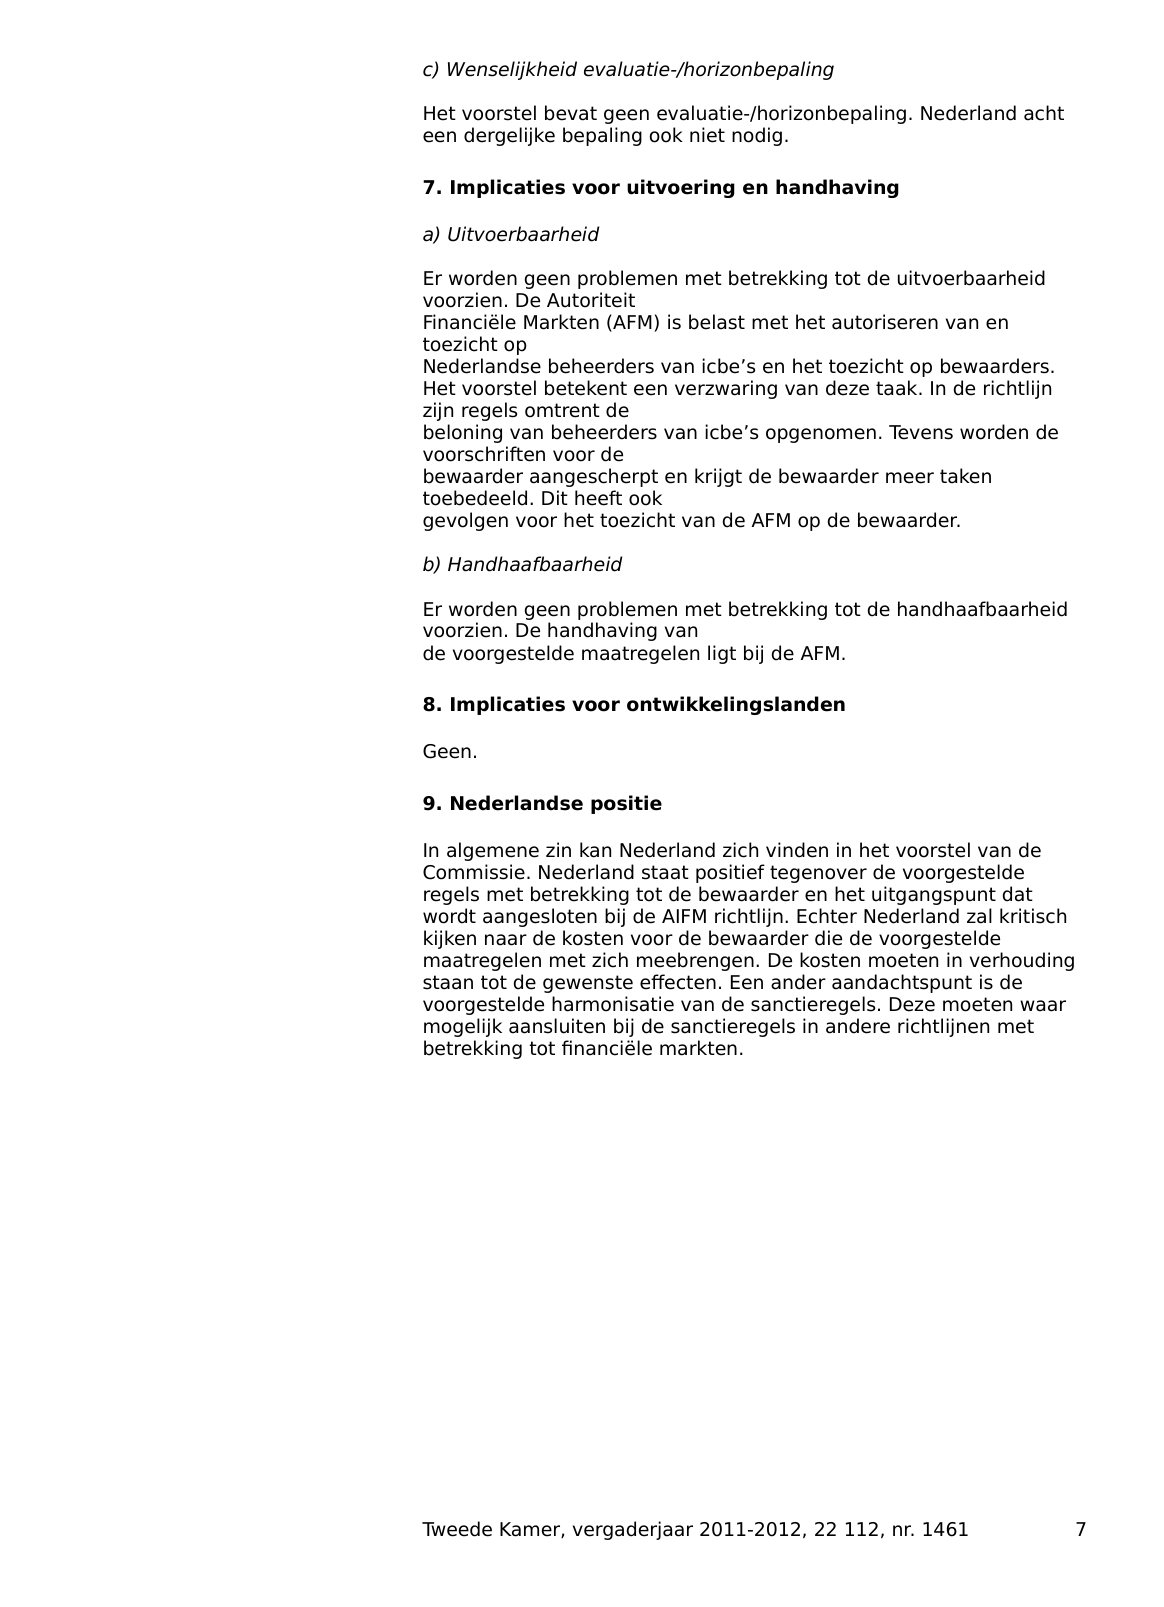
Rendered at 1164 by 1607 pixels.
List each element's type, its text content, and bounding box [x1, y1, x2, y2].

text Financiële Markten (AFM) is belast met het autoriseren van en toezicht op [422, 312, 1087, 356]
subtitle 9. Nederlandse positie [422, 793, 1087, 815]
subtitle 7. Implicaties voor uitvoering en handhaving [422, 177, 1087, 199]
text Het voorstel betekent een verzwaring van deze taak. In de richtlijn zijn regels omtrent de [422, 378, 1087, 422]
subtitle 8. Implicaties voor ontwikkelingslanden [422, 694, 1087, 716]
text gevolgen voor het toezicht van de AFM op de bewaarder. [422, 510, 1087, 532]
text Nederlandse beheerders van icbe’s en het toezicht op bewaarders. [422, 356, 1087, 378]
text beloning van beheerders van icbe’s opgenomen. Tevens worden de voorschriften voor de [422, 422, 1087, 466]
subtitle b) Handhaafbaarheid [422, 554, 1087, 576]
text de voorgestelde maatregelen ligt bij de AFM. [422, 642, 1087, 664]
subtitle a) Uitvoerbaarheid [422, 224, 1087, 246]
text Er worden geen problemen met betrekking tot de handhaafbaarheid voorzien. De handhaving van [422, 598, 1087, 642]
text Het voorstel bevat geen evaluatie-/horizonbepaling. Nederland acht een dergelijke bepaling ook niet nodig. [422, 103, 1087, 147]
text Er worden geen problemen met betrekking tot de uitvoerbaarheid voorzien. De Autoriteit [422, 268, 1087, 312]
subtitle c) Wenselijkheid evaluatie-/horizonbepaling [422, 59, 1087, 81]
text In algemene zin kan Nederland zich vinden in het voorstel van de Commissie. Nederland staat positief tegenover de voorgestelde regels met betrekking tot de bewaarder en het uitgangspunt dat wordt aangesloten bij de AIFM richtlijn. Echter Nederland zal kritisch kijken naar de kosten voor de bewaarder die de voorgestelde maatregelen met zich meebrengen. De kosten moeten in verhouding staan tot de gewenste effecten. Een ander aandachtspunt is de voorgestelde harmonisatie van de sanctieregels. Deze moeten waar mogelijk aansluiten bij de sanctieregels in andere richtlijnen met betrekking tot financiële markten. [422, 840, 1087, 1060]
text bewaarder aangescherpt en krijgt de bewaarder meer taken toebedeeld. Dit heeft ook [422, 466, 1087, 510]
text Geen. [422, 741, 1087, 763]
